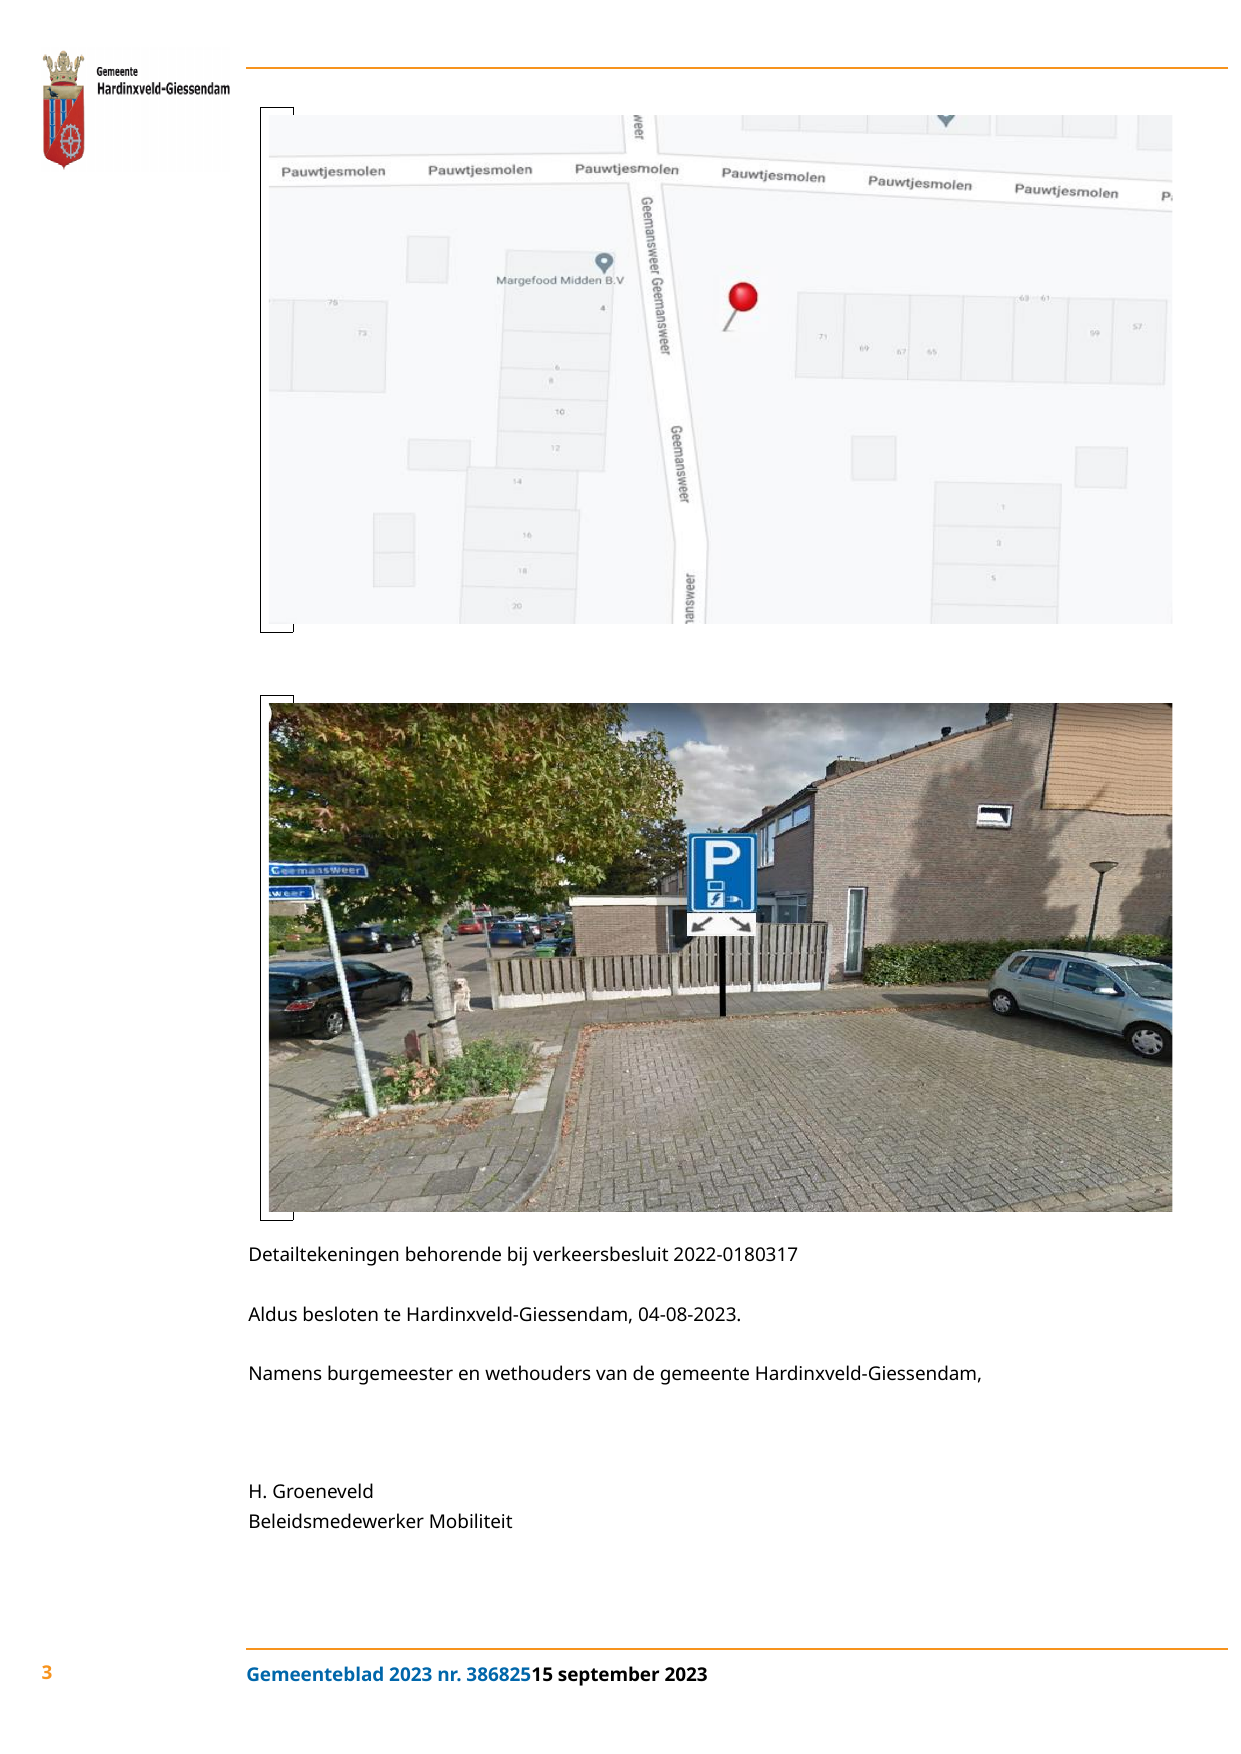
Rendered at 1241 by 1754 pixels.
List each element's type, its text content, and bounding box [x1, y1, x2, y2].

text H. Groeneveld [248, 1478, 1152, 1504]
picture [41, 47, 231, 172]
picture [268, 703, 1173, 1212]
picture [268, 115, 1173, 624]
text Namens burgemeester en wethouders van de gemeente Hardinxveld-Giessendam, [248, 1360, 1152, 1386]
text Aldus besloten te Hardinxveld-Giessendam, 04-08-2023. [248, 1301, 1152, 1327]
text Beleidsmedewerker Mobiliteit [248, 1508, 1152, 1534]
text Detailtekeningen behorende bij verkeersbesluit 2022-0180317 [248, 1242, 1152, 1267]
